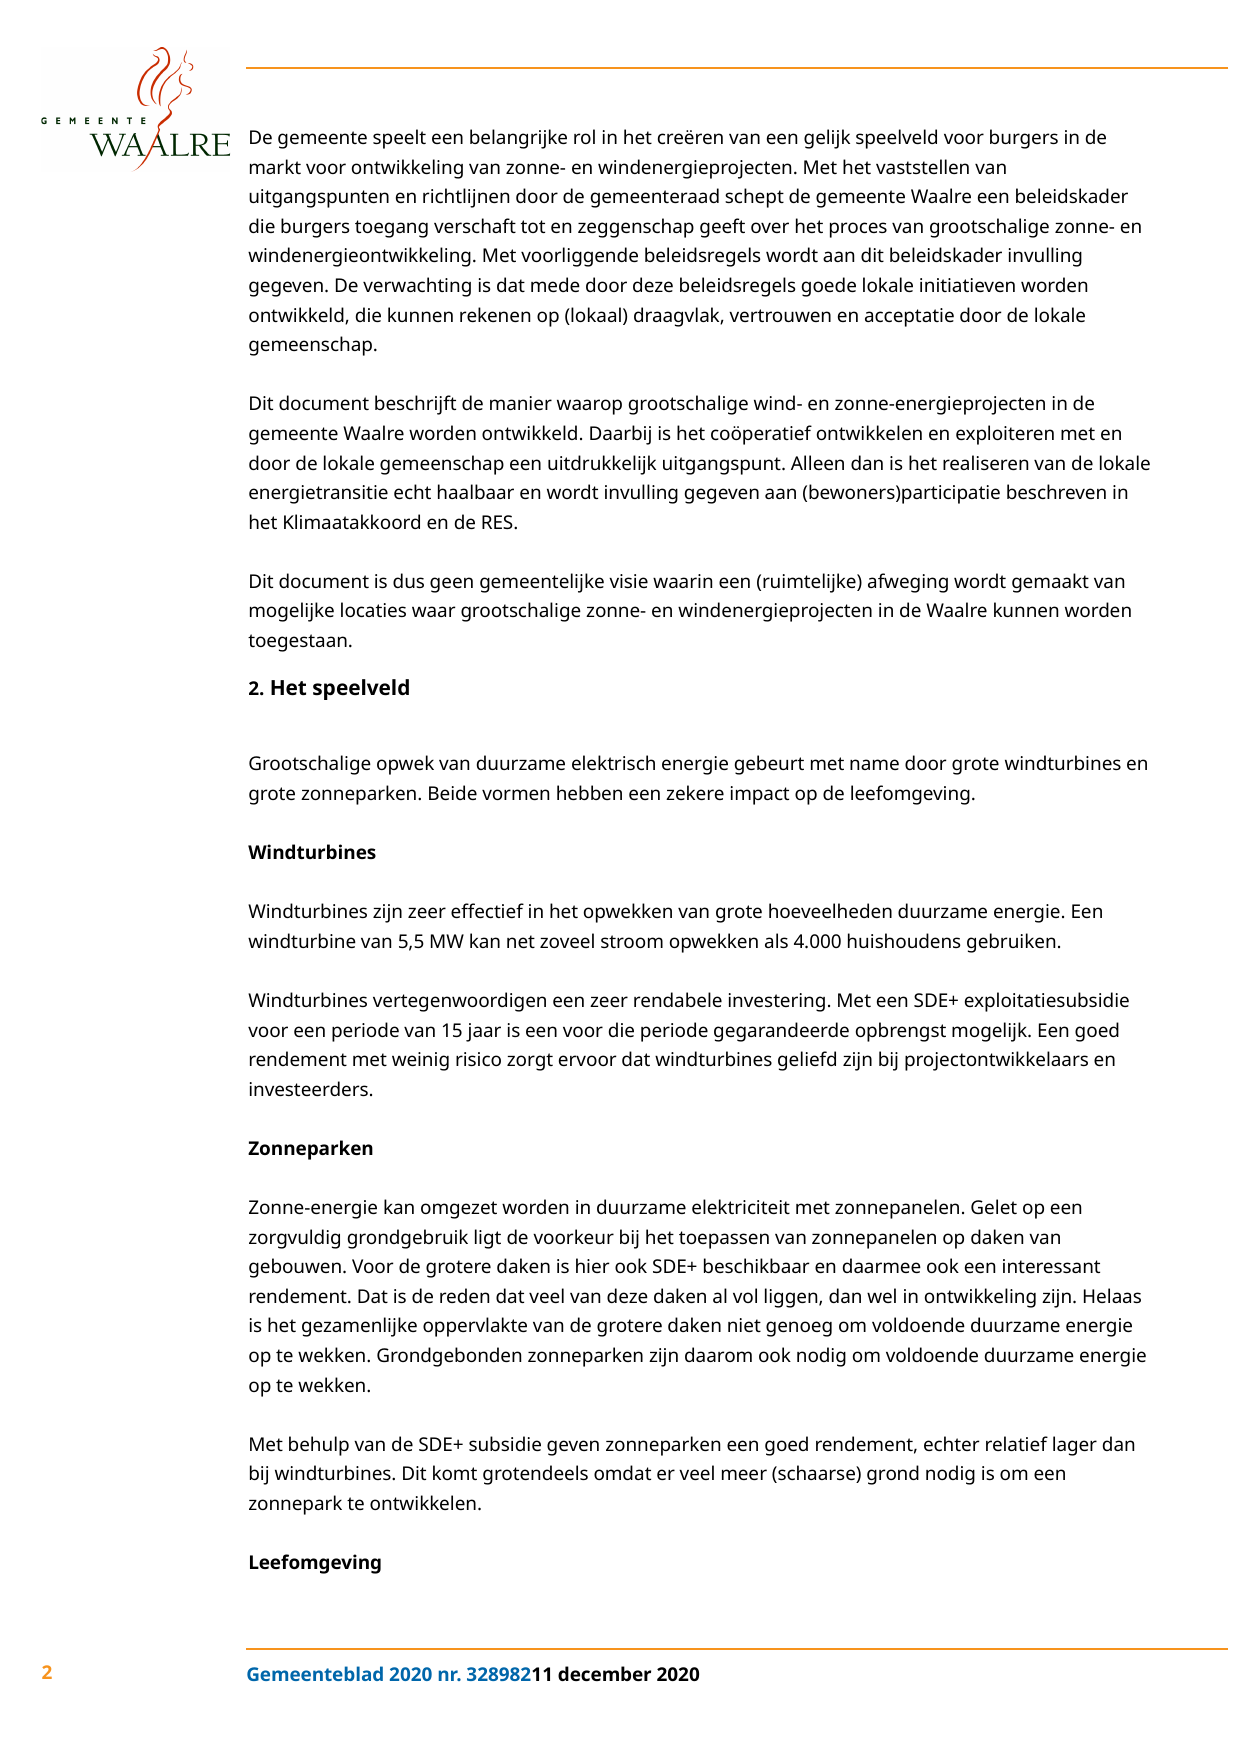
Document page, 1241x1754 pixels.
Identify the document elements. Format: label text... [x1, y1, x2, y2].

text Leefomgeving [248, 1549, 1152, 1575]
text Windturbines zijn zeer effectief in het opwekken van grote hoeveelheden duurzame energie. Een windturbine van 5,5 MW kan net zoveel stroom opwekken als 4.000 huishoudens gebruiken. [248, 898, 1152, 954]
text Dit document is dus geen gemeentelijke visie waarin een (ruimtelijke) afweging wordt gemaakt van mogelijke locaties waar grootschalige zonne- en windenergieprojecten in de Waalre kunnen worden toegestaan. [248, 568, 1152, 653]
text Zonneparken [248, 1135, 1152, 1161]
text Dit document beschrijft de manier waarop grootschalige wind- en zonne-energieprojecten in de gemeente Waalre worden ontwikkeld. Daarbij is het coöperatief ontwikkelen en exploiteren met en door de lokale gemeenschap een uitdrukkelijk uitgangspunt. Alleen dan is het realiseren van de lokale energietransitie echt haalbaar en wordt invulling gegeven aan (bewoners)participatie beschreven in het Klimaatakkoord en de RES. [248, 391, 1152, 535]
text Windturbines [248, 839, 1152, 865]
text De gemeente speelt een belangrijke rol in het creëren van een gelijk speelveld voor burgers in de markt voor ontwikkeling van zonne- en windenergieprojecten. Met het vaststellen van uitgangspunten en richtlijnen door de gemeenteraad schept de gemeente Waalre een beleidskader die burgers toegang verschaft tot en zeggenschap geeft over het proces van grootschalige zonne- en windenergieontwikkeling. Met voorliggende beleidsregels wordt aan dit beleidskader invulling gegeven. De verwachting is dat mede door deze beleidsregels goede lokale initiatieven worden ontwikkeld, die kunnen rekenen op (lokaal) draagvlak, vertrouwen en acceptatie door de lokale gemeenschap. [248, 124, 1152, 357]
text Zonne-energie kan omgezet worden in duurzame elektriciteit met zonnepanelen. Gelet op een zorgvuldig grondgebruik ligt de voorkeur bij het toepassen van zonnepanelen op daken van gebouwen. Voor de grotere daken is hier ook SDE+ beschikbaar en daarmee ook een interessant rendement. Dat is de reden dat veel van deze daken al vol liggen, dan wel in ontwikkeling zijn. Helaas is het gezamenlijke oppervlakte van de grotere daken niet genoeg om voldoende duurzame energie op te wekken. Grondgebonden zonneparken zijn daarom ook nodig om voldoende duurzame energie op te wekken. [248, 1194, 1152, 1398]
text Windturbines vertegenwoordigen een zeer rendabele investering. Met een SDE+ exploitatiesubsidie voor een periode van 15 jaar is een voor die periode gegarandeerde opbrengst mogelijk. Een goed rendement met weinig risico zorgt ervoor dat windturbines geliefd zijn bij projectontwikkelaars en investeerders. [248, 987, 1152, 1102]
text Grootschalige opwek van duurzame elektrisch energie gebeurt met name door grote windturbines en grote zonneparken. Beide vormen hebben een zekere impact op de leefomgeving. [248, 751, 1152, 806]
text Met behulp van de SDE+ subsidie geven zonneparken een goed rendement, echter relatief lager dan bij windturbines. Dit komt grotendeels omdat er veel meer (schaarse) grond nodig is om een zonnepark te ontwikkelen. [248, 1431, 1152, 1516]
text 2. Het speelveld [248, 673, 1152, 701]
picture [41, 47, 231, 172]
